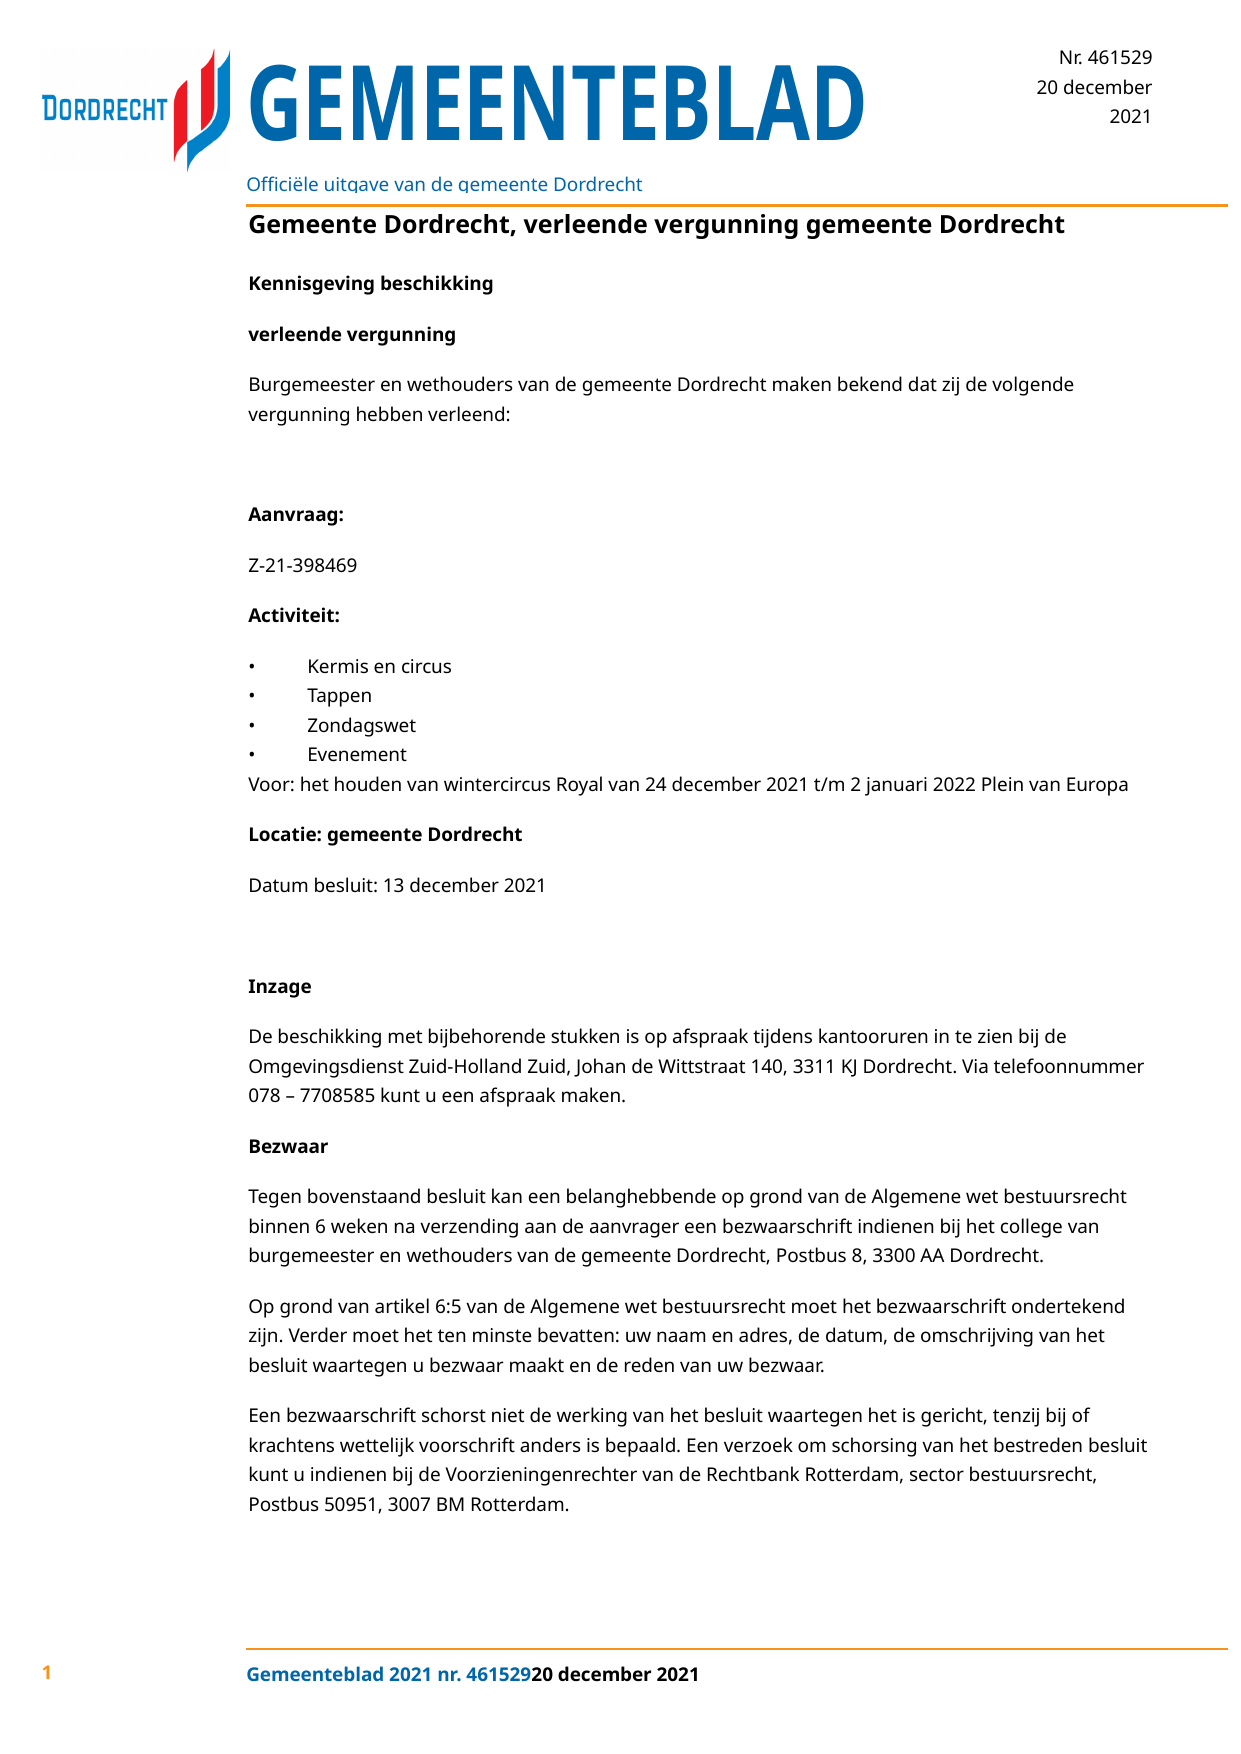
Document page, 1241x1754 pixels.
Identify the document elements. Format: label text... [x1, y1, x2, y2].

text Burgemeester en wethouders van de gemeente Dordrecht maken bekend dat zij de volgende vergunning hebben verleend: [248, 371, 1152, 426]
text Z-21-398469 [248, 552, 1152, 578]
text Kennisgeving beschikking [248, 270, 1152, 296]
picture [41, 47, 231, 172]
list Kermis en circus [248, 653, 1152, 678]
text De beschikking met bijbehorende stukken is op afspraak tijdens kantooruren in te zien bij de Omgevingsdienst Zuid-Holland Zuid, Johan de Wittstraat 140, 3311 KJ Dordrecht. Via telefoonnummer 078 – 7708585 kunt u een afspraak maken. [248, 1023, 1152, 1108]
text Datum besluit: 13 december 2021 [248, 872, 1152, 898]
list Zondagswet [248, 712, 1152, 738]
list Tappen [248, 682, 1152, 708]
text Voor: het houden van wintercircus Royal van 24 december 2021 t/m 2 januari 2022 Plein van Europa [248, 771, 1152, 797]
text Locatie: gemeente Dordrecht [248, 822, 1152, 847]
text Een bezwaarschrift schorst niet de werking van het besluit waartegen het is gericht, tenzij bij of krachtens wettelijk voorschrift anders is bepaald. Een verzoek om schorsing van het bestreden besluit kunt u indienen bij de Voorzieningenrechter van de Rechtbank Rotterdam, sector bestuursrecht, Postbus 50951, 3007 BM Rotterdam. [248, 1402, 1152, 1517]
text Bezwaar [248, 1133, 1152, 1158]
text Inzage [248, 973, 1152, 998]
text Gemeente Dordrecht, verleende vergunning gemeente Dordrecht [248, 207, 1152, 241]
text verleende vergunning [248, 321, 1152, 346]
text Tegen bovenstaand besluit kan een belanghebbende op grond van de Algemene wet bestuursrecht binnen 6 weken na verzending aan de aanvrager een bezwaarschrift indienen bij het college van burgemeester en wethouders van de gemeente Dordrecht, Postbus 8, 3300 AA Dordrecht. [248, 1183, 1152, 1268]
text Activiteit: [248, 602, 1152, 628]
list Evenement [248, 742, 1152, 767]
text Op grond van artikel 6:5 van de Algemene wet bestuursrecht moet het bezwaarschrift ondertekend zijn. Verder moet het ten minste bevatten: uw naam en adres, de datum, de omschrijving van het besluit waartegen u bezwaar maakt en de reden van uw bezwaar. [248, 1293, 1152, 1378]
text Aanvraag: [248, 502, 1152, 527]
